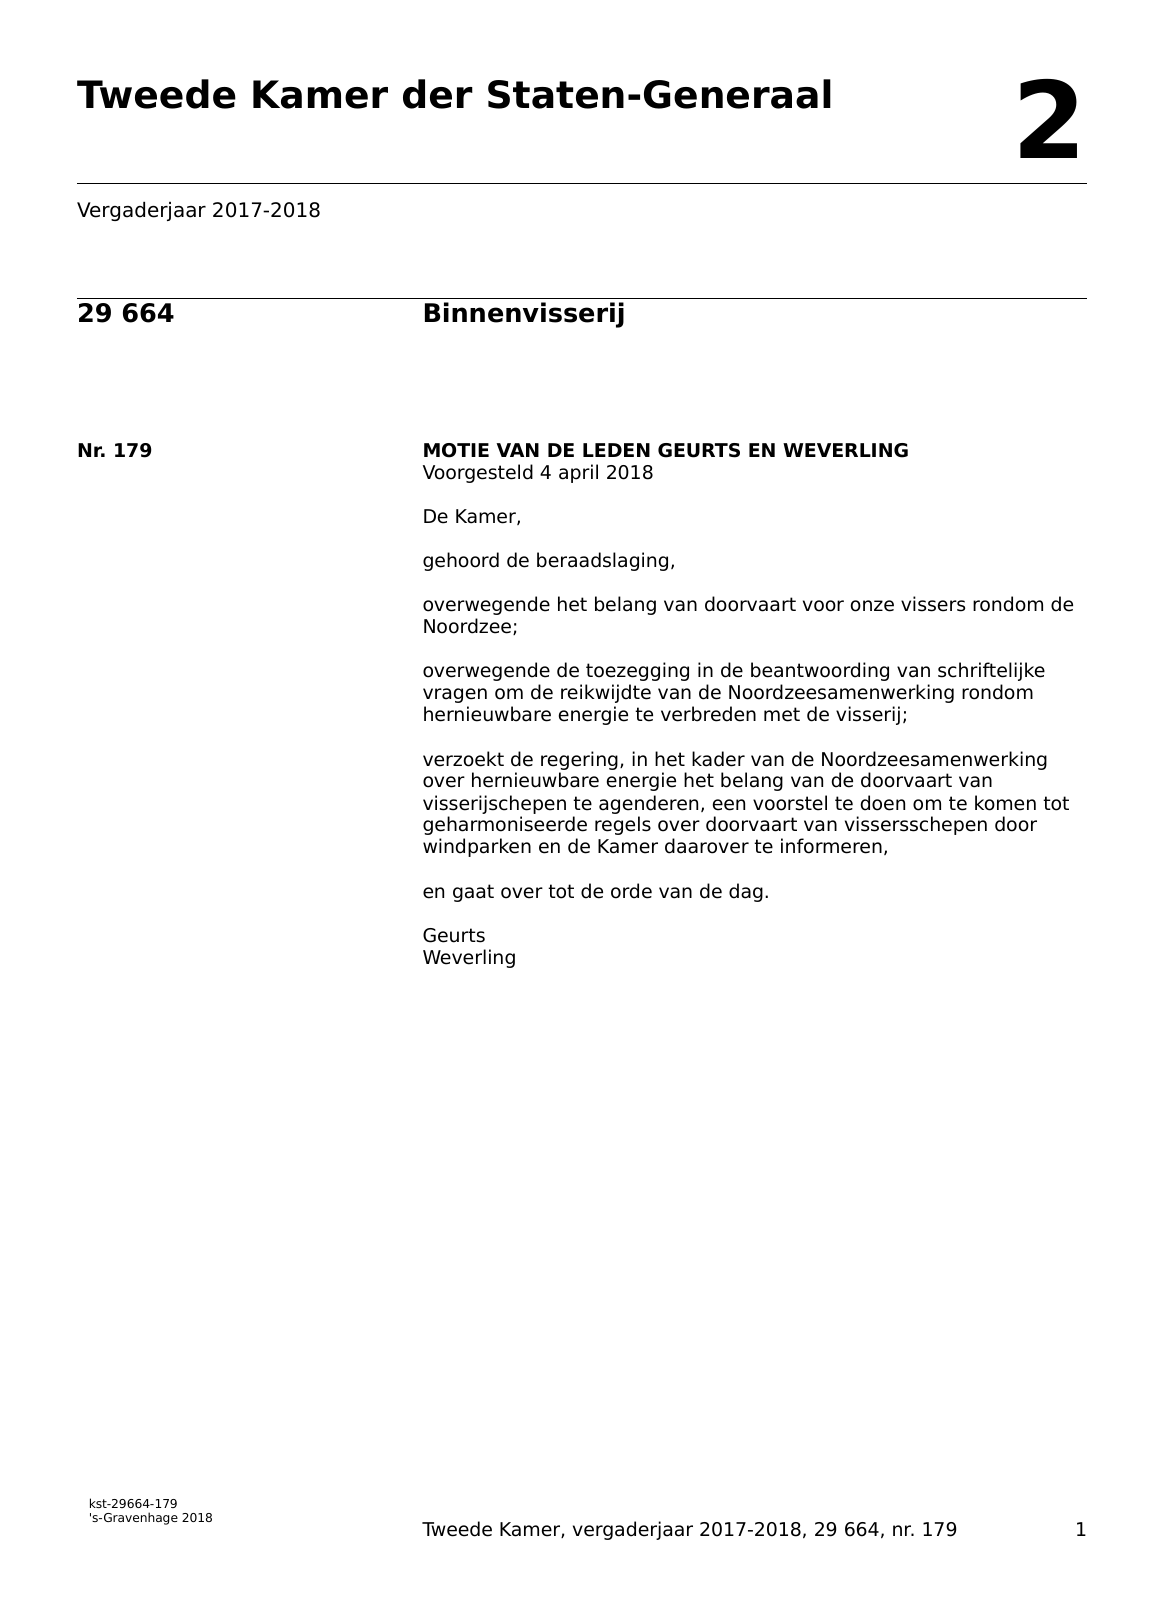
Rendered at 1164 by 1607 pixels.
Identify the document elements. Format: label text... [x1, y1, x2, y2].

text De Kamer, [422, 506, 1087, 528]
subtitle 29 664 Binnenvisserij [77, 299, 1087, 329]
text 's-Gravenhage 2018 [88, 1511, 323, 1525]
text verzoekt de regering, in het kader van de Noordzeesamenwerking over hernieuwbare energie het belang van de doorvaart van visserijschepen te agenderen, een voorstel te doen om te komen tot geharmoniseerde regels over doorvaart van vissersschepen door windparken en de Kamer daarover te informeren, [422, 748, 1087, 858]
subtitle Nr. 179 MOTIE VAN DE LEDEN GEURTS EN WEVERLING [77, 440, 1087, 462]
text Weverling [422, 947, 1087, 969]
text Geurts [422, 925, 1087, 947]
text gehoord de beraadslaging, [422, 550, 1087, 572]
text overwegende de toezegging in de beantwoording van schriftelijke vragen om de reikwijdte van de Noordzeesamenwerking rondom hernieuwbare energie te verbreden met de visserij; [422, 660, 1087, 726]
table_header Tweede Kamer der Staten-Generaal [77, 59, 886, 183]
table_header 2 [886, 59, 1087, 183]
text Voorgesteld 4 april 2018 [422, 462, 1087, 484]
text kst-29664-179 [88, 1497, 323, 1511]
text en gaat over tot de orde van de dag. [422, 881, 1087, 902]
text overwegende het belang van doorvaart voor onze vissers rondom de Noordzee; [422, 594, 1087, 638]
table_cell Vergaderjaar 2017-2018 [77, 184, 1087, 298]
